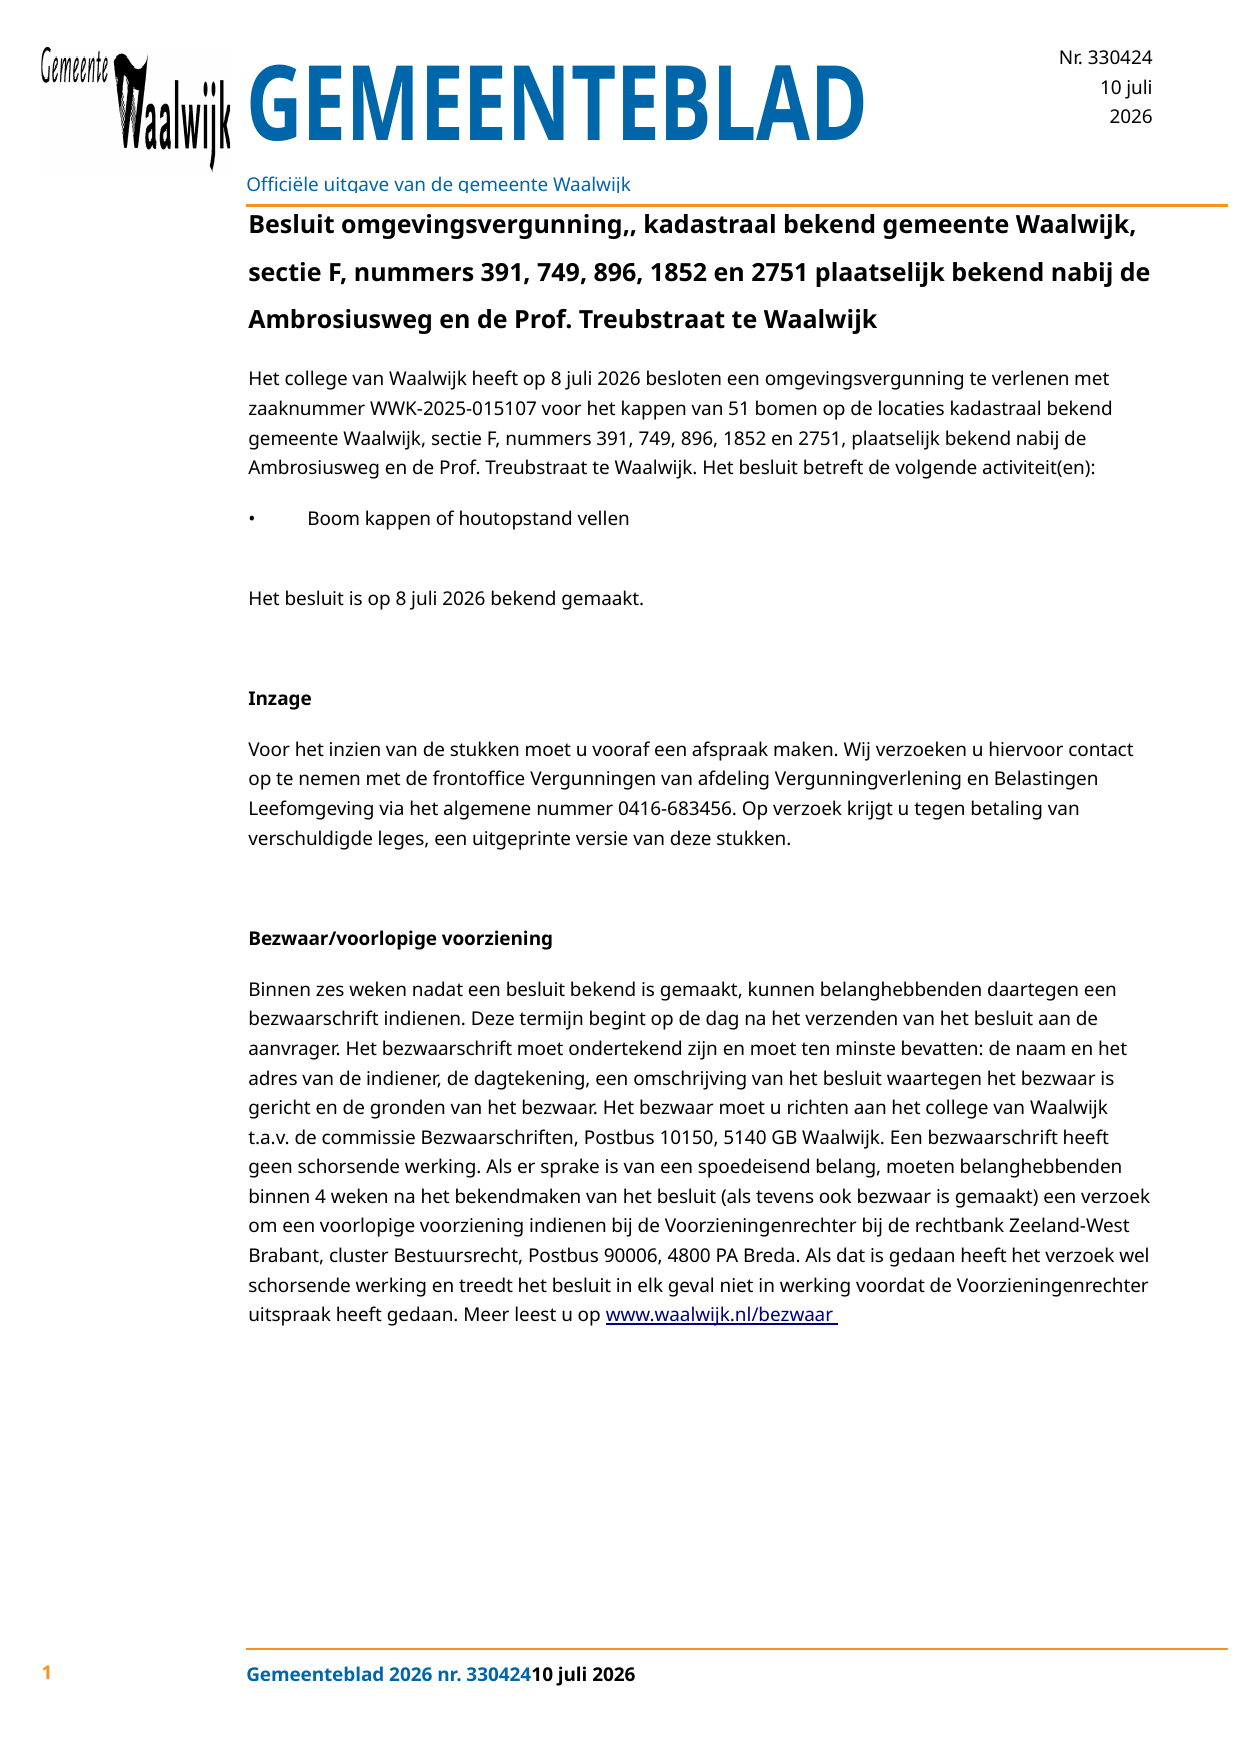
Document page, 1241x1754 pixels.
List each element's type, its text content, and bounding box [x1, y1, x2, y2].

picture [41, 47, 231, 172]
text Bezwaar/voorlopige voorziening [248, 926, 1152, 951]
text Inzage [248, 686, 1152, 711]
text Het besluit is op 8 juli 2026 bekend gemaakt. [248, 585, 1152, 610]
text Het college van Waalwijk heeft op 8 juli 2026 besloten een omgevingsvergunning te verlenen met zaaknummer WWK-2025-015107 voor het kappen van 51 bomen op de locaties kadastraal bekend gemeente Waalwijk, sectie F, nummers 391, 749, 896, 1852 en 2751, plaatselijk bekend nabij de Ambrosiusweg en de Prof. Treubstraat te Waalwijk. Het besluit betreft de volgende activiteit(en): [248, 366, 1152, 480]
list Boom kappen of houtopstand vellen [248, 505, 1152, 530]
text Voor het inzien van de stukken moet u vooraf een afspraak maken. Wij verzoeken u hiervoor contact op te nemen met de frontoffice Vergunningen van afdeling Vergunningverlening en Belastingen Leefomgeving via het algemene nummer 0416-683456. Op verzoek krijgt u tegen betaling van verschuldigde leges, een uitgeprinte versie van deze stukken. [248, 736, 1152, 850]
text Besluit omgevingsvergunning,, kadastraal bekend gemeente Waalwijk, sectie F, nummers 391, 749, 896, 1852 en 2751 plaatselijk bekend nabij de Ambrosiusweg en de Prof. Treubstraat te Waalwijk [248, 207, 1152, 336]
text Binnen zes weken nadat een besluit bekend is gemaakt, kunnen belanghebbenden daartegen een bezwaarschrift indienen. Deze termijn begint op de dag na het verzenden van het besluit aan de aanvrager. Het bezwaarschrift moet ondertekend zijn en moet ten minste bevatten: de naam en het adres van de indiener, de dagtekening, een omschrijving van het besluit waartegen het bezwaar is gericht en de gronden van het bezwaar. Het bezwaar moet u richten aan het college van Waalwijk t.a.v. de commissie Bezwaarschriften, Postbus 10150, 5140 GB Waalwijk. Een bezwaarschrift heeft geen schorsende werking. Als er sprake is van een spoedeisend belang, moeten belanghebbenden binnen 4 weken na het bekendmaken van het besluit (als tevens ook bezwaar is gemaakt) een verzoek om een voorlopige voorziening indienen bij de Voorzieningenrechter bij de rechtbank Zeeland-West Brabant, cluster Bestuursrecht, Postbus 90006, 4800 PA Breda. Als dat is gedaan heeft het verzoek wel schorsende werking en treedt het besluit in elk geval niet in werking voordat de Voorzieningenrechter uitspraak heeft gedaan. Meer leest u op www.waalwijk.nl/bezwaar [248, 976, 1152, 1327]
